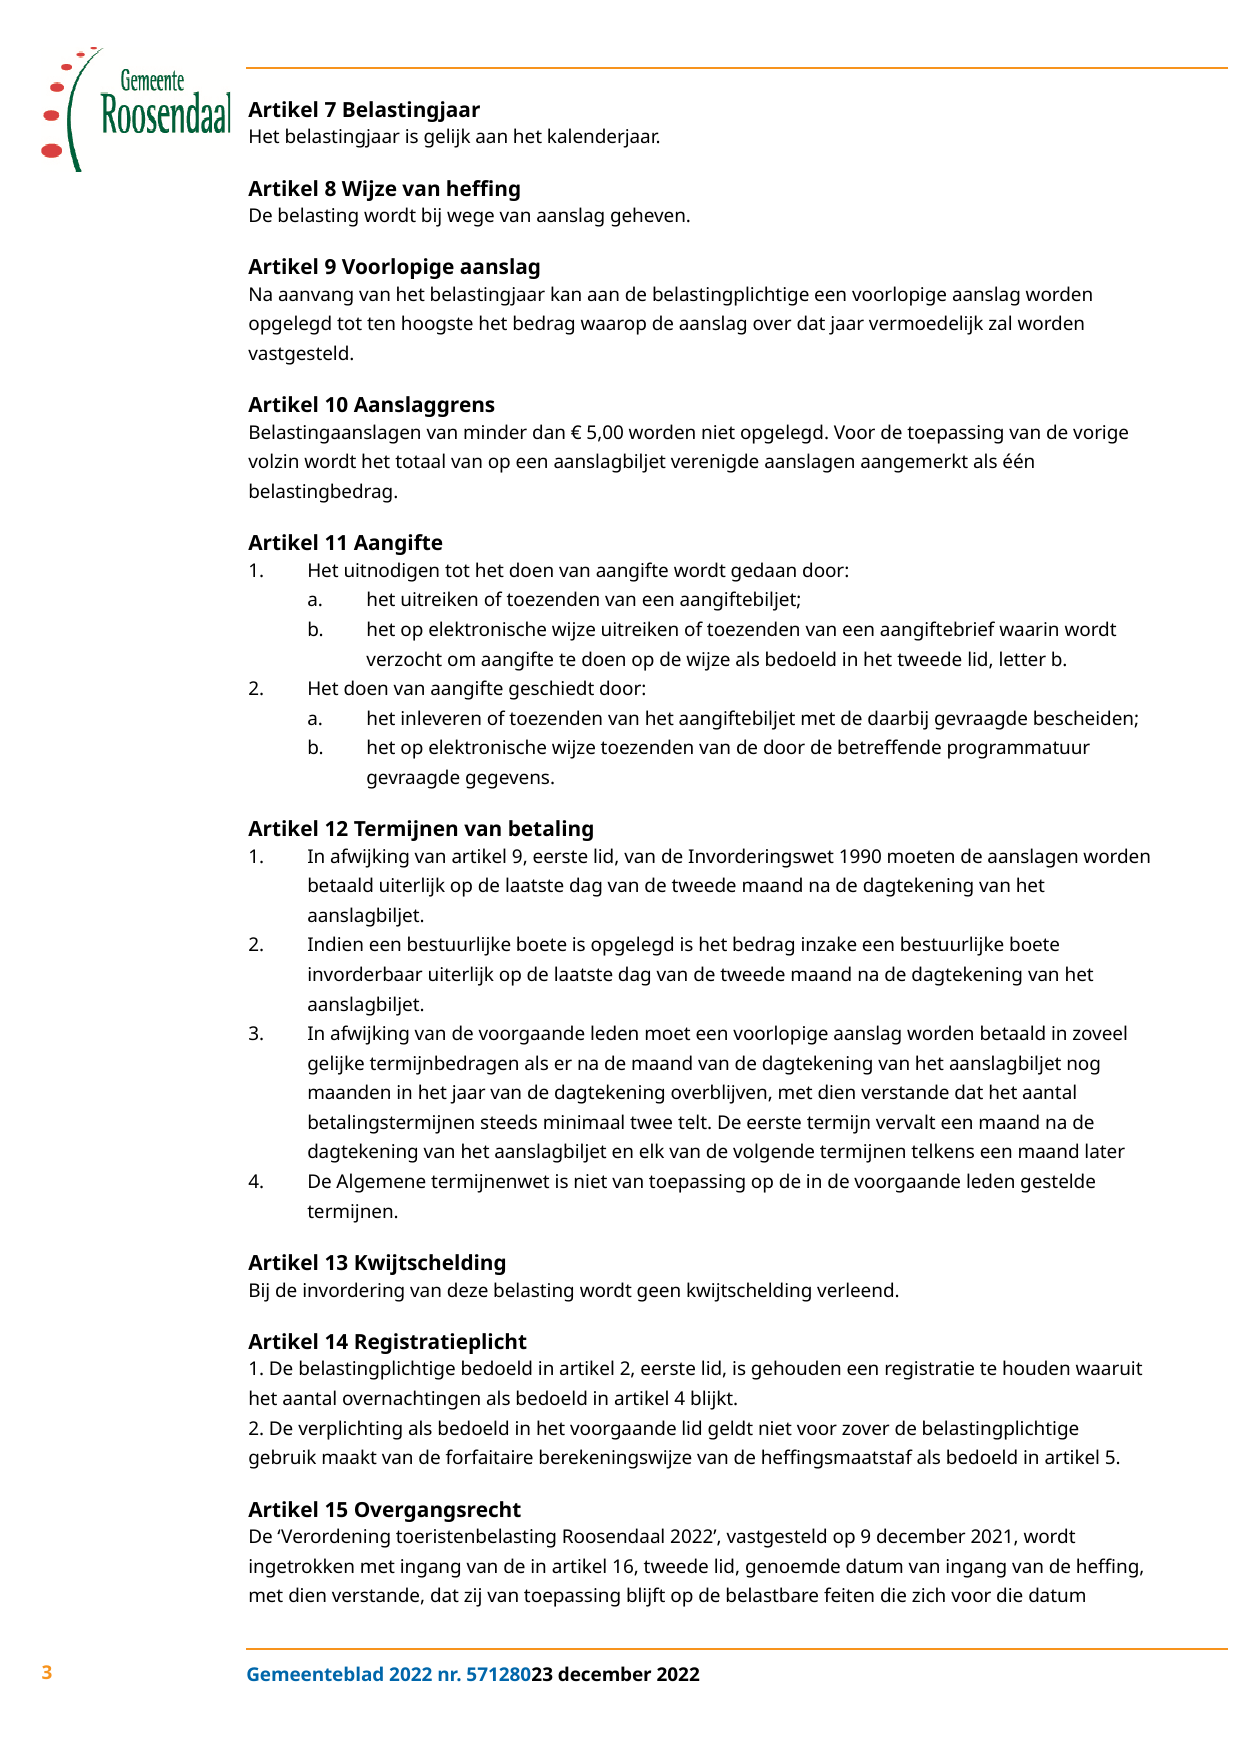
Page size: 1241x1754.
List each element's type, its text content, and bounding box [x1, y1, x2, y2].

list Indien een bestuurlijke boete is opgelegd is het bedrag inzake een bestuurlijke boete invorderbaar uiterlijk op de laatste dag van de tweede maand na de dagtekening van het aanslagbiljet. [248, 932, 1152, 1017]
text Artikel 9 Voorlopige aanslag [248, 252, 1152, 281]
text De belasting wordt bij wege van aanslag geheven. [248, 202, 1152, 228]
text Artikel 8 Wijze van heffing [248, 174, 1152, 202]
text Artikel 10 Aanslaggrens [248, 391, 1152, 419]
text Artikel 14 Registratieplicht [248, 1327, 1152, 1356]
text Bij de invordering van deze belasting wordt geen kwijtschelding verleend. [248, 1277, 1152, 1302]
list Het doen van aangifte geschiedt door: [248, 675, 1152, 701]
text Artikel 12 Termijnen van betaling [248, 814, 1152, 843]
list Het uitnodigen tot het doen van aangifte wordt gedaan door: [248, 557, 1152, 583]
text Na aanvang van het belastingjaar kan aan de belastingplichtige een voorlopige aanslag worden opgelegd tot ten hoogste het bedrag waarop de aanslag over dat jaar vermoedelijk zal worden vastgesteld. [248, 281, 1152, 366]
text De ‘Verordening toeristenbelasting Roosendaal 2022’, vastgesteld op 9 december 2021, wordt ingetrokken met ingang van de in artikel 16, tweede lid, genoemde datum van ingang van de heffing, met dien verstande, dat zij van toepassing blijft op de belastbare feiten die zich voor die datum [248, 1523, 1152, 1608]
text Artikel 11 Aangifte [248, 528, 1152, 557]
text Artikel 13 Kwijtschelding [248, 1248, 1152, 1277]
list het inleveren of toezenden van het aangiftebiljet met de daarbij gevraagde bescheiden; [307, 705, 1152, 731]
list In afwijking van artikel 9, eerste lid, van de Invorderingswet 1990 moeten de aanslagen worden betaald uiterlijk op de laatste dag van de tweede maand na de dagtekening van het aanslagbiljet. [248, 843, 1152, 928]
text Artikel 15 Overgangsrecht [248, 1495, 1152, 1523]
text 1. De belastingplichtige bedoeld in artikel 2, eerste lid, is gehouden een registratie te houden waaruit het aantal overnachtingen als bedoeld in artikel 4 blijkt. [248, 1356, 1152, 1411]
text 2. De verplichting als bedoeld in het voorgaande lid geldt niet voor zover de belastingplichtige gebruik maakt van de forfaitaire berekeningswijze van de heffingsmaatstaf als bedoeld in artikel 5. [248, 1415, 1152, 1470]
text Het belastingjaar is gelijk aan het kalenderjaar. [248, 123, 1152, 149]
text Artikel 7 Belastingjaar [248, 95, 1152, 123]
list het uitreiken of toezenden van een aangiftebiljet; [307, 587, 1152, 612]
list De Algemene termijnenwet is niet van toepassing op de in de voorgaande leden gestelde termijnen. [248, 1168, 1152, 1224]
list het op elektronische wijze toezenden van de door de betreffende programmatuur gevraagde gegevens. [307, 734, 1152, 790]
list In afwijking van de voorgaande leden moet een voorlopige aanslag worden betaald in zoveel gelijke termijnbedragen als er na de maand van de dagtekening van het aanslagbiljet nog maanden in het jaar van de dagtekening overblijven, met dien verstande dat het aantal betalingstermijnen steeds minimaal twee telt. De eerste termijn vervalt een maand na de dagtekening van het aanslagbiljet en elk van de volgende termijnen telkens een maand later [248, 1020, 1152, 1164]
list het op elektronische wijze uitreiken of toezenden van een aangiftebrief waarin wordt verzocht om aangifte te doen op de wijze als bedoeld in het tweede lid, letter b. [307, 616, 1152, 671]
picture [41, 47, 231, 172]
text Belastingaanslagen van minder dan € 5,00 worden niet opgelegd. Voor de toepassing van de vorige volzin wordt het totaal van op een aanslagbiljet verenigde aanslagen aangemerkt als één belastingbedrag. [248, 419, 1152, 504]
